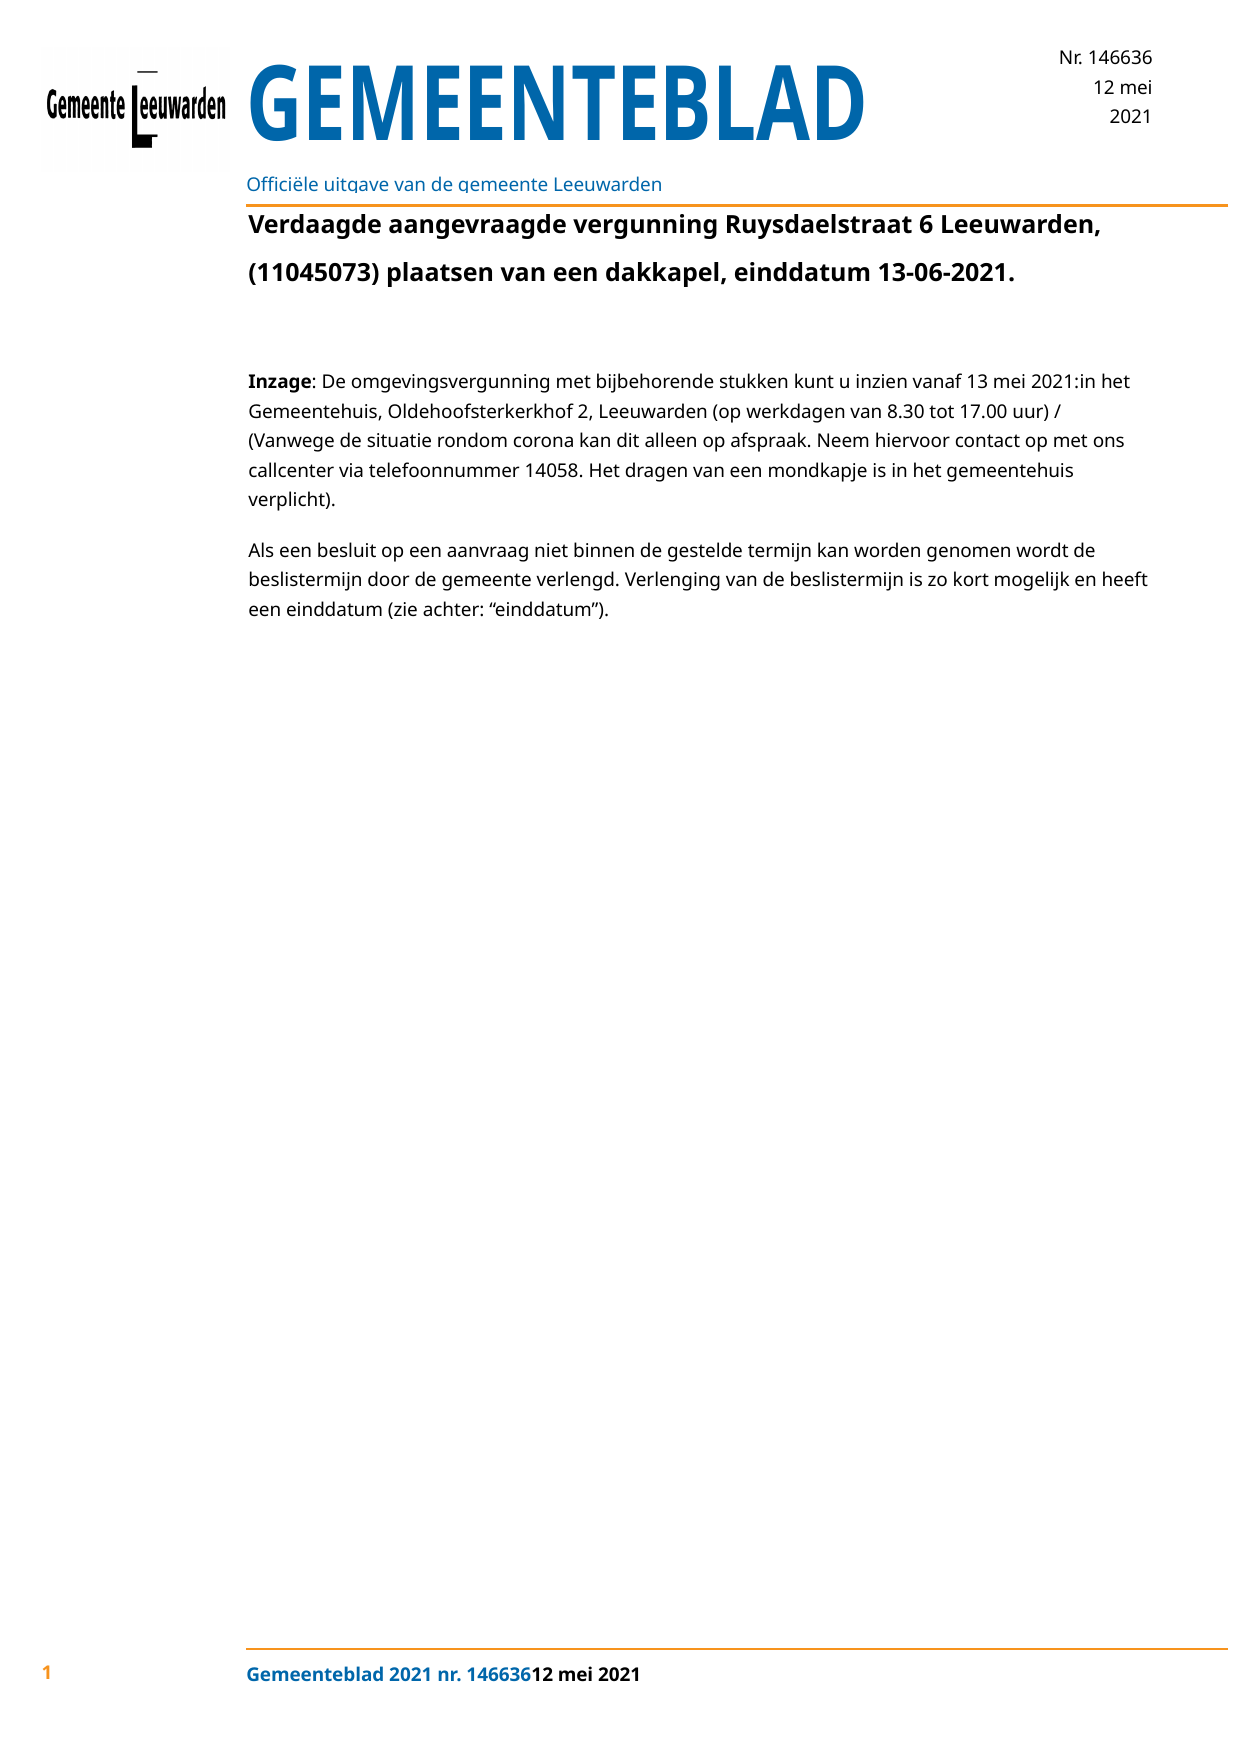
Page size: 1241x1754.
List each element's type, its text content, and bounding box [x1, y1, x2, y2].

text Verdaagde aangevraagde vergunning Ruysdaelstraat 6 Leeuwarden, (11045073) plaatsen van een dakkapel, einddatum 13-06-2021. [248, 207, 1152, 288]
text Inzage: De omgevingsvergunning met bijbehorende stukken kunt u inzien vanaf 13 mei 2021:in het Gemeentehuis, Oldehoofsterkerkhof 2, Leeuwarden (op werkdagen van 8.30 tot 17.00 uur) / (Vanwege de situatie rondom corona kan dit alleen op afspraak. Neem hiervoor contact op met ons callcenter via telefoonnummer 14058. Het dragen van een mondkapje is in het gemeentehuis verplicht). [248, 368, 1152, 512]
picture [41, 47, 231, 172]
text Als een besluit op een aanvraag niet binnen de gestelde termijn kan worden genomen wordt de beslistermijn door de gemeente verlengd. Verlenging van de beslistermijn is zo kort mogelijk en heeft een einddatum (zie achter: “einddatum”). [248, 537, 1152, 622]
